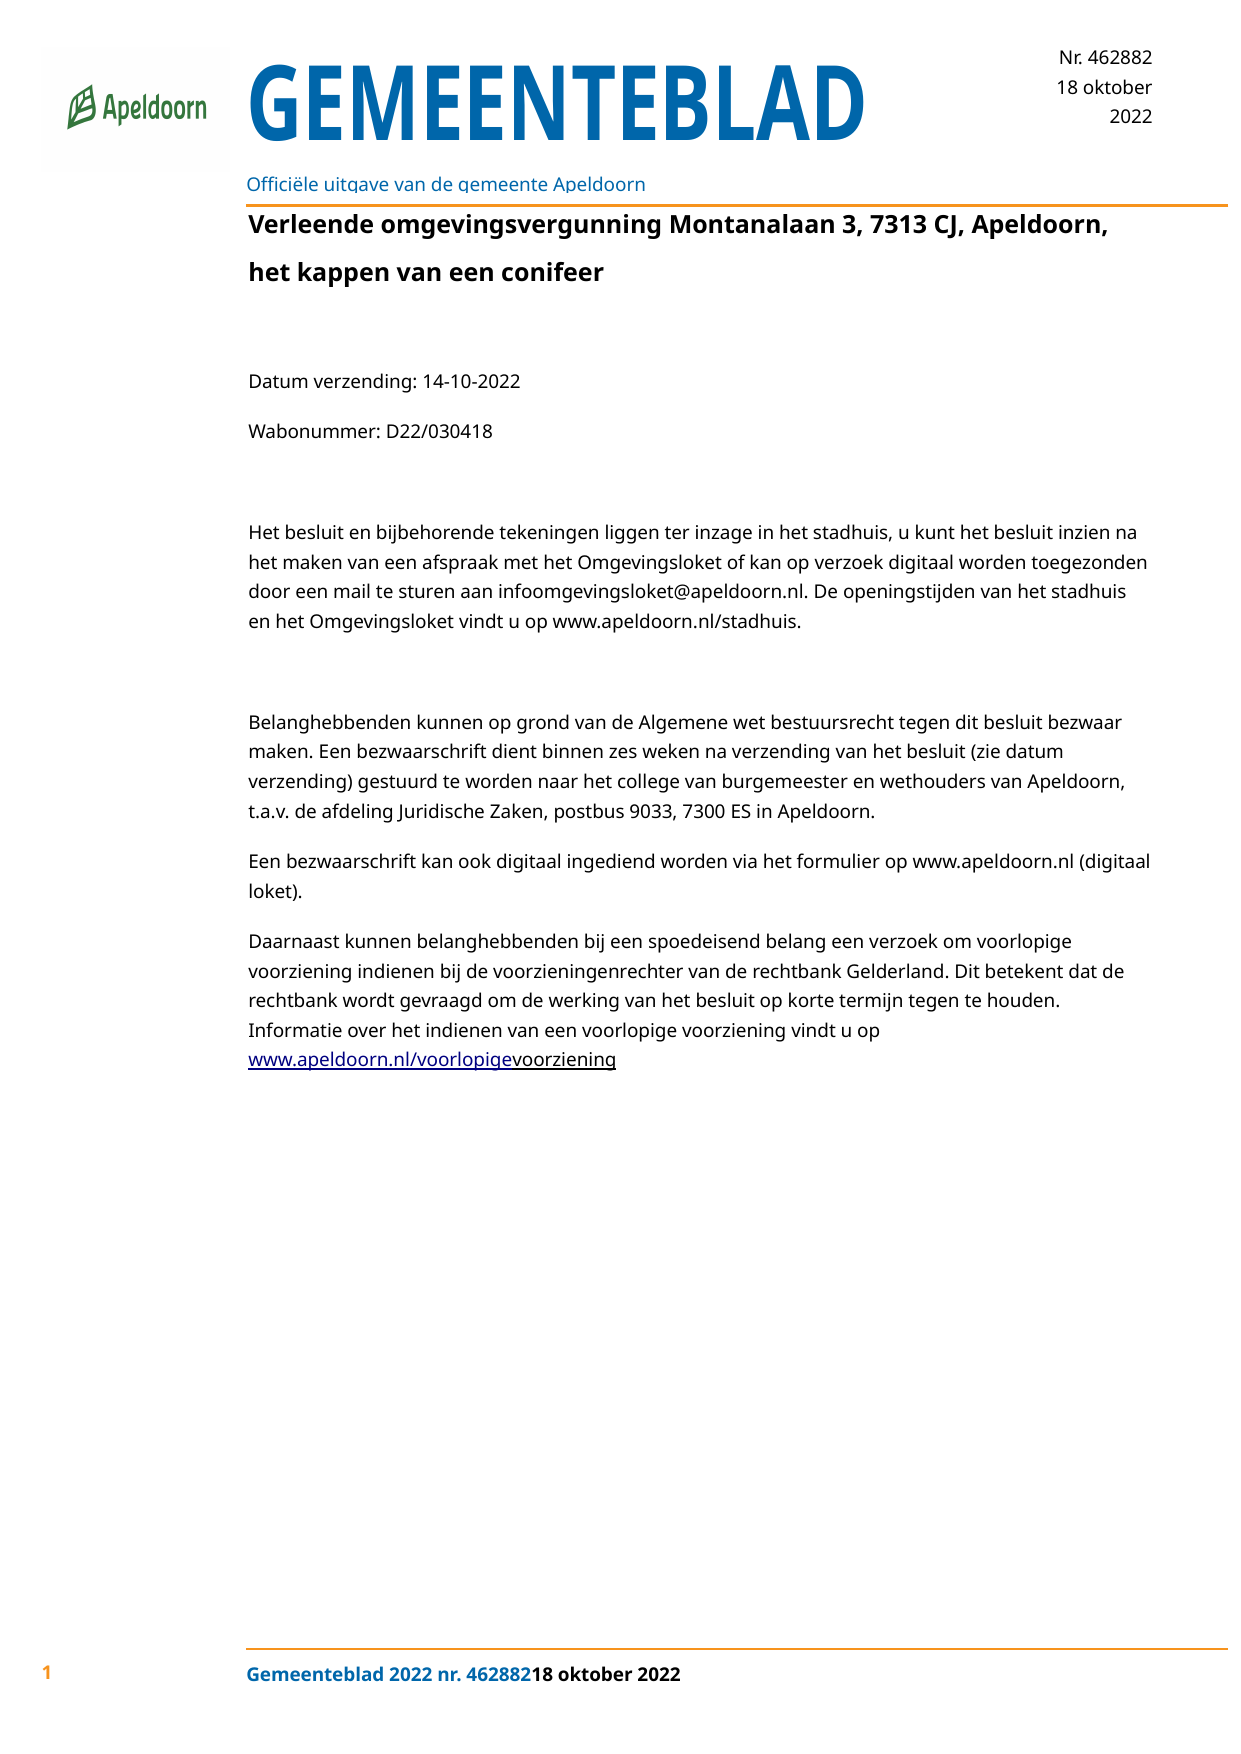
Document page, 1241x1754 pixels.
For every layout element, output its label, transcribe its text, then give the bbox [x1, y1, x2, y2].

picture [41, 47, 231, 172]
text Een bezwaarschrift kan ook digitaal ingediend worden via het formulier op www.apeldoorn.nl (digitaal loket). [248, 848, 1152, 904]
text Verleende omgevingsvergunning Montanalaan 3, 7313 CJ, Apeldoorn, het kappen van een conifeer [248, 207, 1152, 288]
text Wabonummer: D22/030418 [248, 419, 1152, 444]
text Het besluit en bijbehorende tekeningen liggen ter inzage in het stadhuis, u kunt het besluit inzien na het maken van een afspraak met het Omgevingsloket of kan op verzoek digitaal worden toegezonden door een mail te sturen aan infoomgevingsloket@apeldoorn.nl. De openingstijden van het stadhuis en het Omgevingsloket vindt u op www.apeldoorn.nl/stadhuis. [248, 519, 1152, 634]
text Belanghebbenden kunnen op grond van de Algemene wet bestuursrecht tegen dit besluit bezwaar maken. Een bezwaarschrift dient binnen zes weken na verzending van het besluit (zie datum verzending) gestuurd te worden naar het college van burgemeester en wethouders van Apeldoorn, t.a.v. de afdeling Juridische Zaken, postbus 9033, 7300 ES in Apeldoorn. [248, 709, 1152, 824]
text Daarnaast kunnen belanghebbenden bij een spoedeisend belang een verzoek om voorlopige voorziening indienen bij de voorzieningenrechter van de rechtbank Gelderland. Dit betekent dat de rechtbank wordt gevraagd om de werking van het besluit op korte termijn tegen te houden. Informatie over het indienen van een voorlopige voorziening vindt u op www.apeldoorn.nl/voorlopigevoorziening [248, 928, 1152, 1072]
text Datum verzending: 14-10-2022 [248, 368, 1152, 394]
